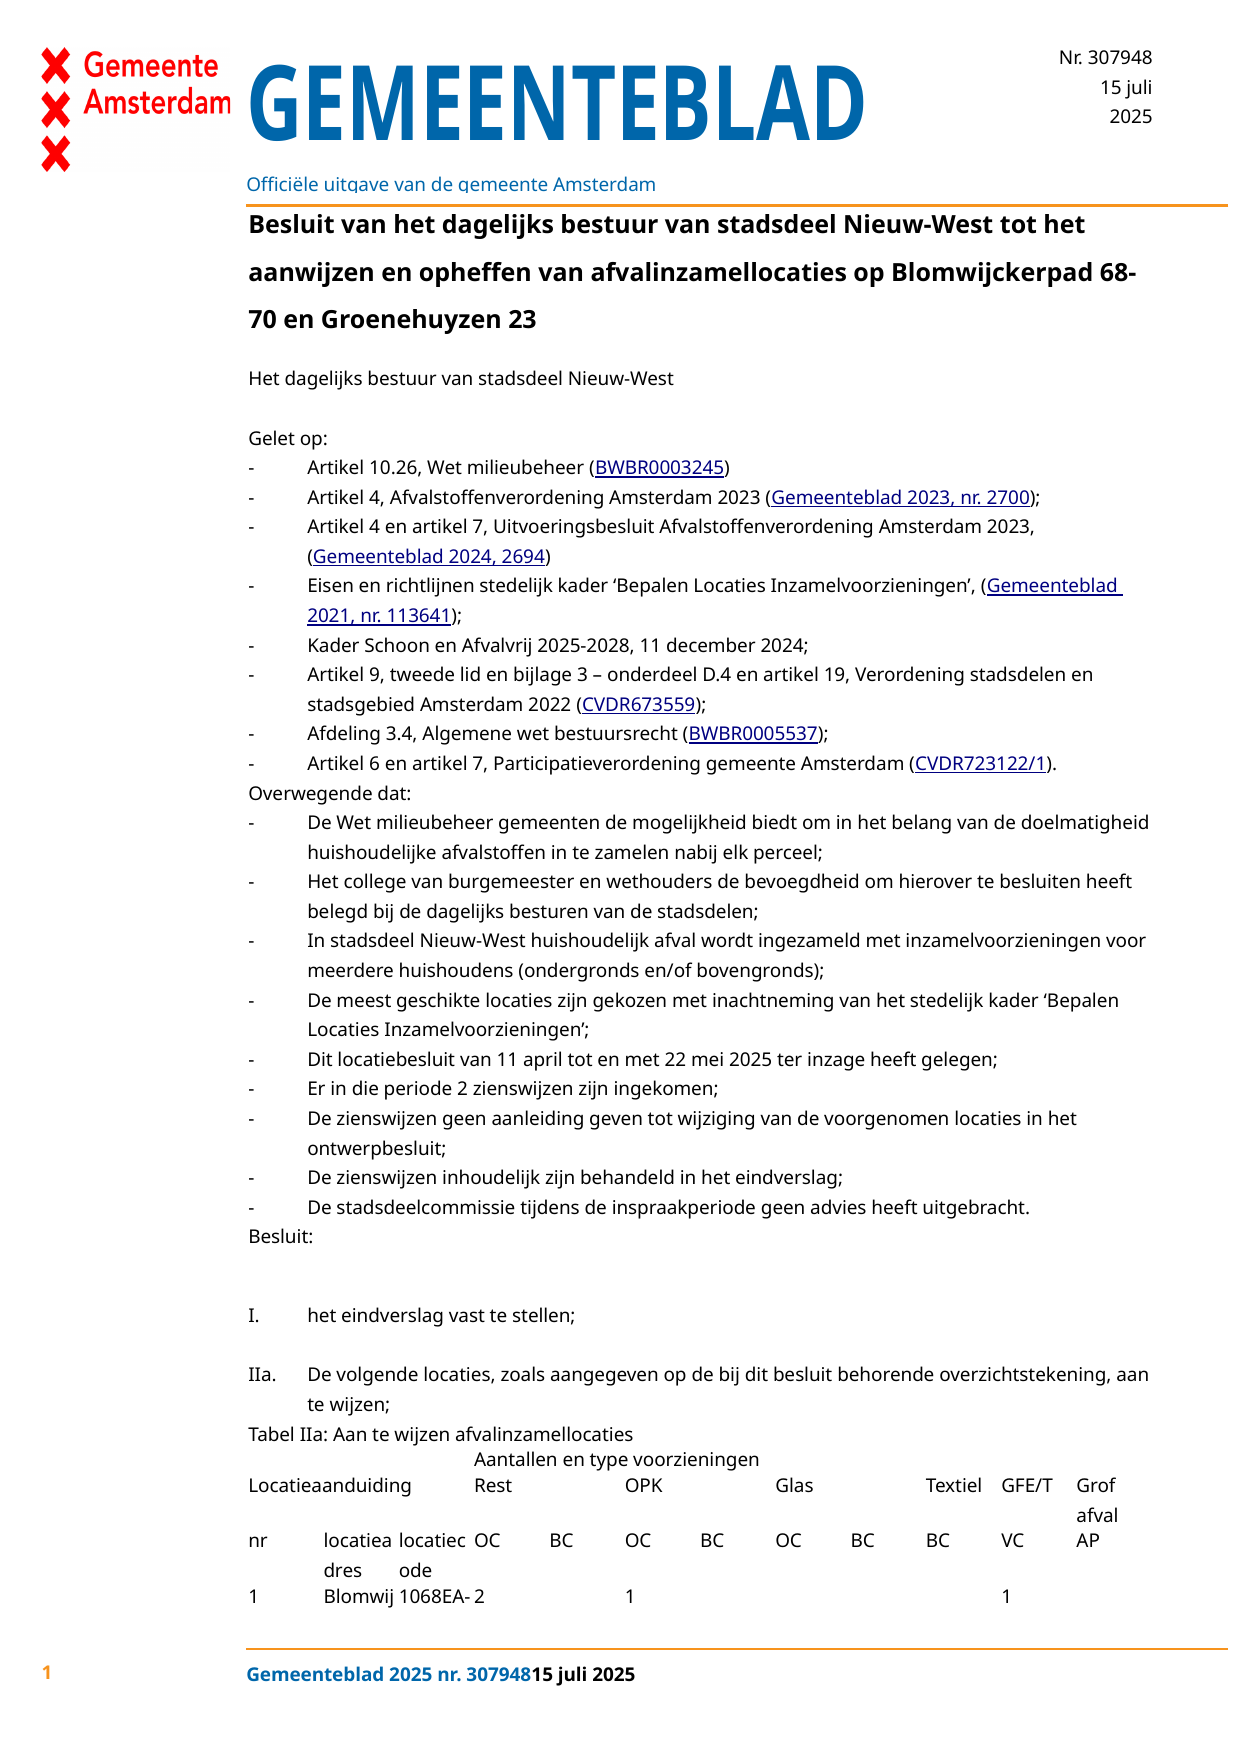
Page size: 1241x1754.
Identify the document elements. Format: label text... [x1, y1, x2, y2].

table_cell Glas [775, 1472, 926, 1527]
table_cell locatieadres [323, 1528, 398, 1583]
text Besluit van het dagelijks bestuur van stadsdeel Nieuw-West tot het aanwijzen en opheffen van afvalinzamellocaties op Blomwijckerpad 68-70 en Groenehuyzen 23 [248, 207, 1152, 336]
table_cell BC [926, 1528, 1001, 1583]
list Afdeling 3.4, Algemene wet bestuursrecht (BWBR0005537); [248, 721, 1152, 746]
list De Wet milieubeheer gemeenten de mogelijkheid biedt om in het belang van de doelmatigheid huishoudelijke afvalstoffen in te zamelen nabij elk perceel; [248, 809, 1152, 864]
table_cell Textiel [926, 1472, 1001, 1527]
table_cell [399, 1446, 474, 1472]
list Kader Schoon en Afvalvrij 2025-2028, 11 december 2024; [248, 632, 1152, 657]
table_cell Blomwij [323, 1583, 398, 1608]
table_cell [850, 1583, 926, 1608]
list Het college van burgemeester en wethouders de bevoegdheid om hierover te besluiten heeft belegd bij de dagelijks besturen van de stadsdelen; [248, 868, 1152, 924]
table_cell BC [850, 1528, 926, 1583]
table_cell BC [700, 1528, 775, 1583]
list Eisen en richtlijnen stedelijk kader ‘Bepalen Locaties Inzamelvoorzieningen’, (Gemeenteblad 2021, nr. 113641); [248, 573, 1152, 628]
list Artikel 9, tweede lid en bijlage 3 – onderdeel D.4 en artikel 19, Verordening stadsdelen en stadsgebied Amsterdam 2022 (CVDR673559); [248, 661, 1152, 717]
table_cell 1 [625, 1583, 700, 1608]
table_cell Rest [474, 1472, 624, 1527]
list Artikel 4, Afvalstoffenverordening Amsterdam 2023 (Gemeenteblad 2023, nr. 2700); [248, 484, 1152, 509]
table_cell [1076, 1583, 1152, 1608]
table_cell BC [549, 1528, 624, 1583]
table_cell [323, 1446, 398, 1472]
table_cell Aantallen en type voorzieningen [474, 1446, 1152, 1472]
list het eindverslag vast te stellen; [248, 1302, 1152, 1328]
table_cell [775, 1583, 850, 1608]
list De volgende locaties, zoals aangegeven op de bij dit besluit behorende overzichtstekening, aan te wijzen; [248, 1361, 1152, 1417]
table_cell locatiecode [399, 1528, 474, 1583]
text Gelet op: [248, 425, 1152, 450]
text Besluit: [248, 1223, 1152, 1249]
list De zienswijzen inhoudelijk zijn behandeld in het eindverslag; [248, 1164, 1152, 1190]
table_header Tabel IIa: Aan te wijzen afvalinzamellocaties [248, 1421, 1152, 1446]
table_cell Grof afval [1076, 1472, 1152, 1527]
table_cell 1068EA- [399, 1583, 474, 1608]
list De meest geschikte locaties zijn gekozen met inachtneming van het stedelijk kader ‘Bepalen Locaties Inzamelvoorzieningen’; [248, 987, 1152, 1042]
table_cell OC [625, 1528, 700, 1583]
list In stadsdeel Nieuw-West huishoudelijk afval wordt ingezameld met inzamelvoorzieningen voor meerdere huishoudens (ondergronds en/of bovengronds); [248, 928, 1152, 983]
table_cell 2 [474, 1583, 549, 1608]
list Artikel 4 en artikel 7, Uitvoeringsbesluit Afvalstoffenverordening Amsterdam 2023, (Gemeenteblad 2024, 2694) [248, 513, 1152, 569]
table_cell VC [1001, 1528, 1076, 1583]
list Artikel 6 en artikel 7, Participatieverordening gemeente Amsterdam (CVDR723122/1). [248, 750, 1152, 776]
table_cell GFE/T [1001, 1472, 1076, 1527]
table_cell [549, 1583, 624, 1608]
list Artikel 10.26, Wet milieubeheer (BWBR0003245) [248, 454, 1152, 480]
table_cell OPK [625, 1472, 775, 1527]
table_cell OC [474, 1528, 549, 1583]
list De stadsdeelcommissie tijdens de inspraakperiode geen advies heeft uitgebracht. [248, 1194, 1152, 1219]
table_cell nr [248, 1528, 323, 1583]
picture [41, 47, 231, 172]
list Er in die periode 2 zienswijzen zijn ingekomen; [248, 1076, 1152, 1101]
table_cell AP [1076, 1528, 1152, 1583]
table_cell [248, 1446, 323, 1472]
table_cell 1 [1001, 1583, 1076, 1608]
list De zienswijzen geen aanleiding geven tot wijziging van de voorgenomen locaties in het ontwerpbesluit; [248, 1105, 1152, 1160]
table_cell Locatieaanduiding [248, 1472, 474, 1527]
table_cell [700, 1583, 775, 1608]
table_cell OC [775, 1528, 850, 1583]
table_cell 1 [248, 1583, 323, 1608]
text Overwegende dat: [248, 780, 1152, 805]
text Het dagelijks bestuur van stadsdeel Nieuw-West [248, 366, 1152, 391]
list Dit locatiebesluit van 11 april tot en met 22 mei 2025 ter inzage heeft gelegen; [248, 1046, 1152, 1072]
table_cell [926, 1583, 1001, 1608]
